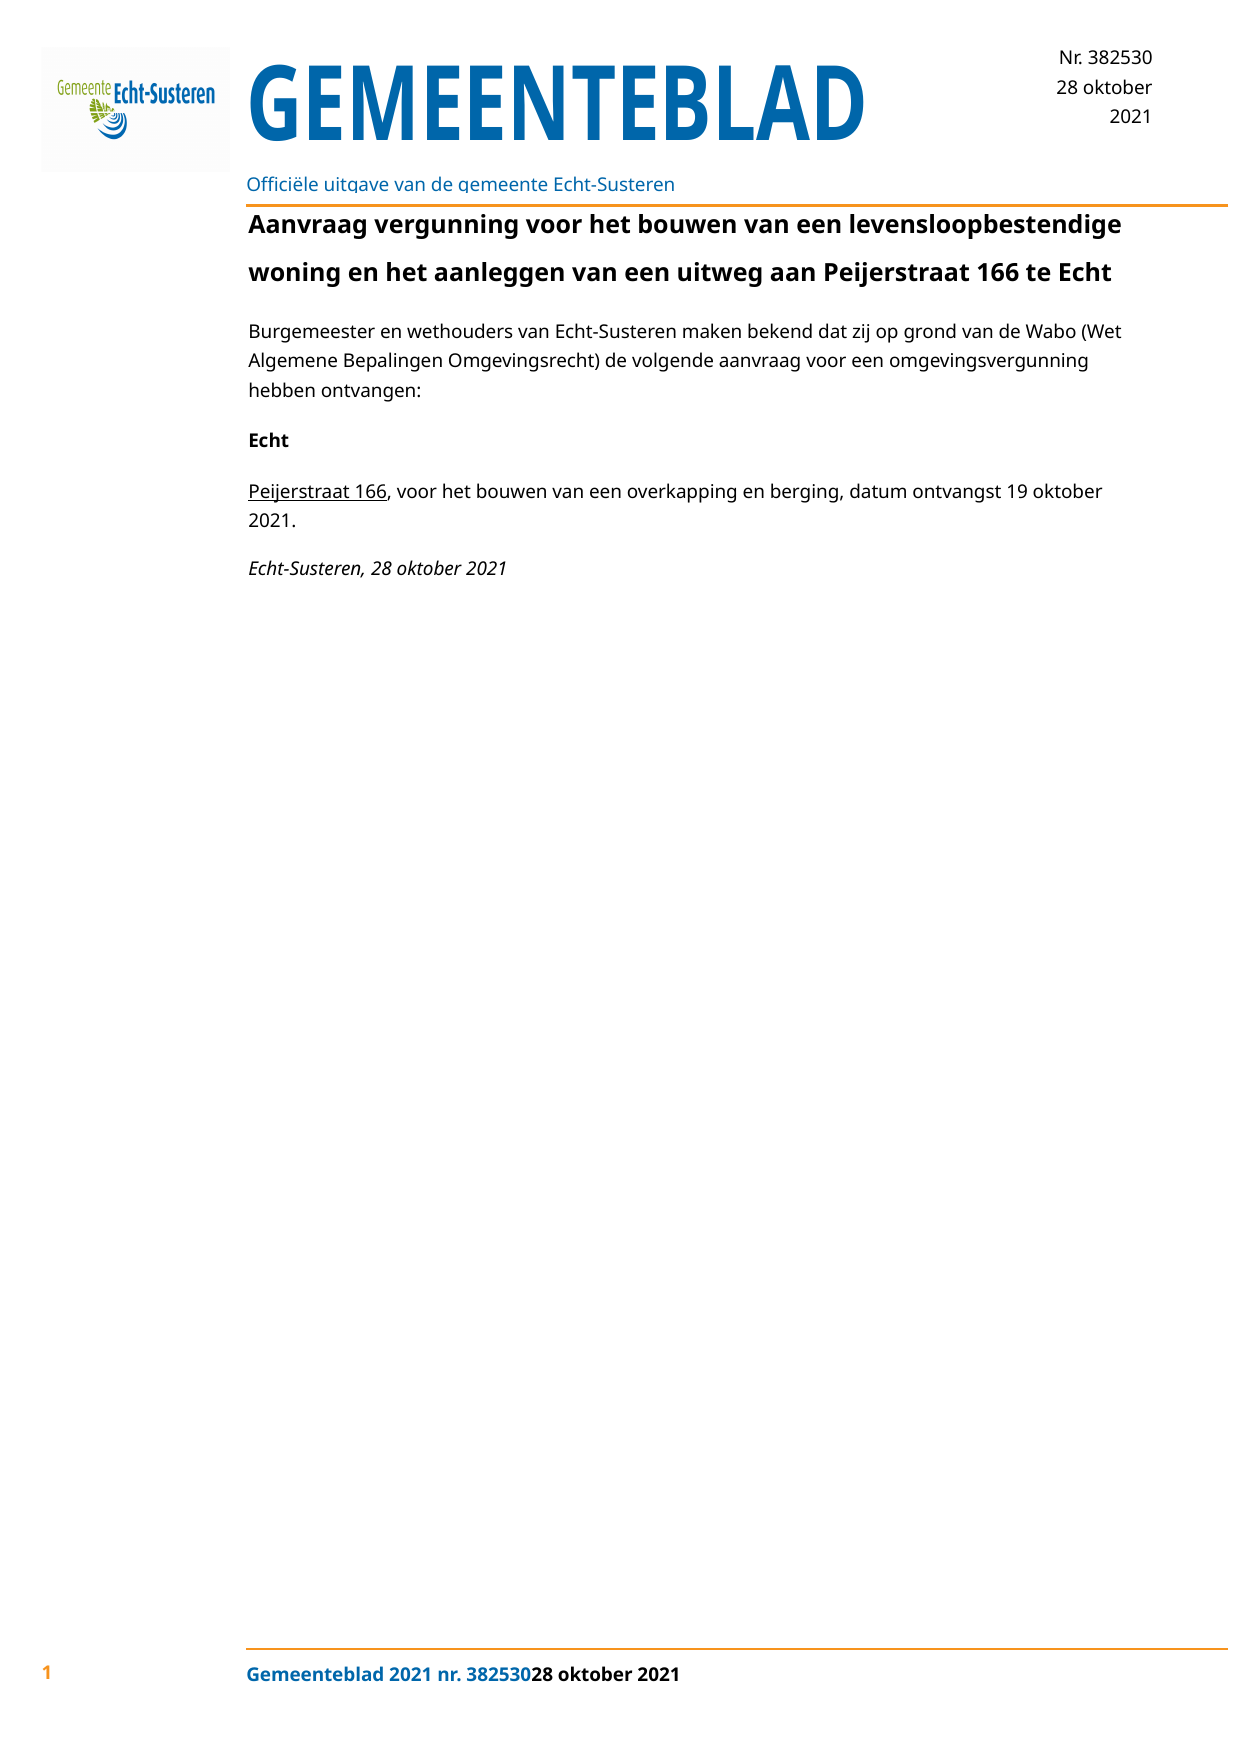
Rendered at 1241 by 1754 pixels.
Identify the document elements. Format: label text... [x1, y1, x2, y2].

text Burgemeester en wethouders van Echt-Susteren maken bekend dat zij op grond van de Wabo (Wet Algemene Bepalingen Omgevingsrecht) de volgende aanvraag voor een omgevingsvergunning hebben ontvangen: [248, 318, 1152, 403]
text Aanvraag vergunning voor het bouwen van een levensloopbestendige woning en het aanleggen van een uitweg aan Peijerstraat 166 te Echt [248, 207, 1152, 288]
text Echt-Susteren, 28 oktober 2021 [248, 555, 1152, 581]
picture [41, 47, 231, 172]
text Peijerstraat 166, voor het bouwen van een overkapping en berging, datum ontvangst 19 oktober 2021. [248, 478, 1152, 533]
text Echt [248, 427, 1152, 453]
